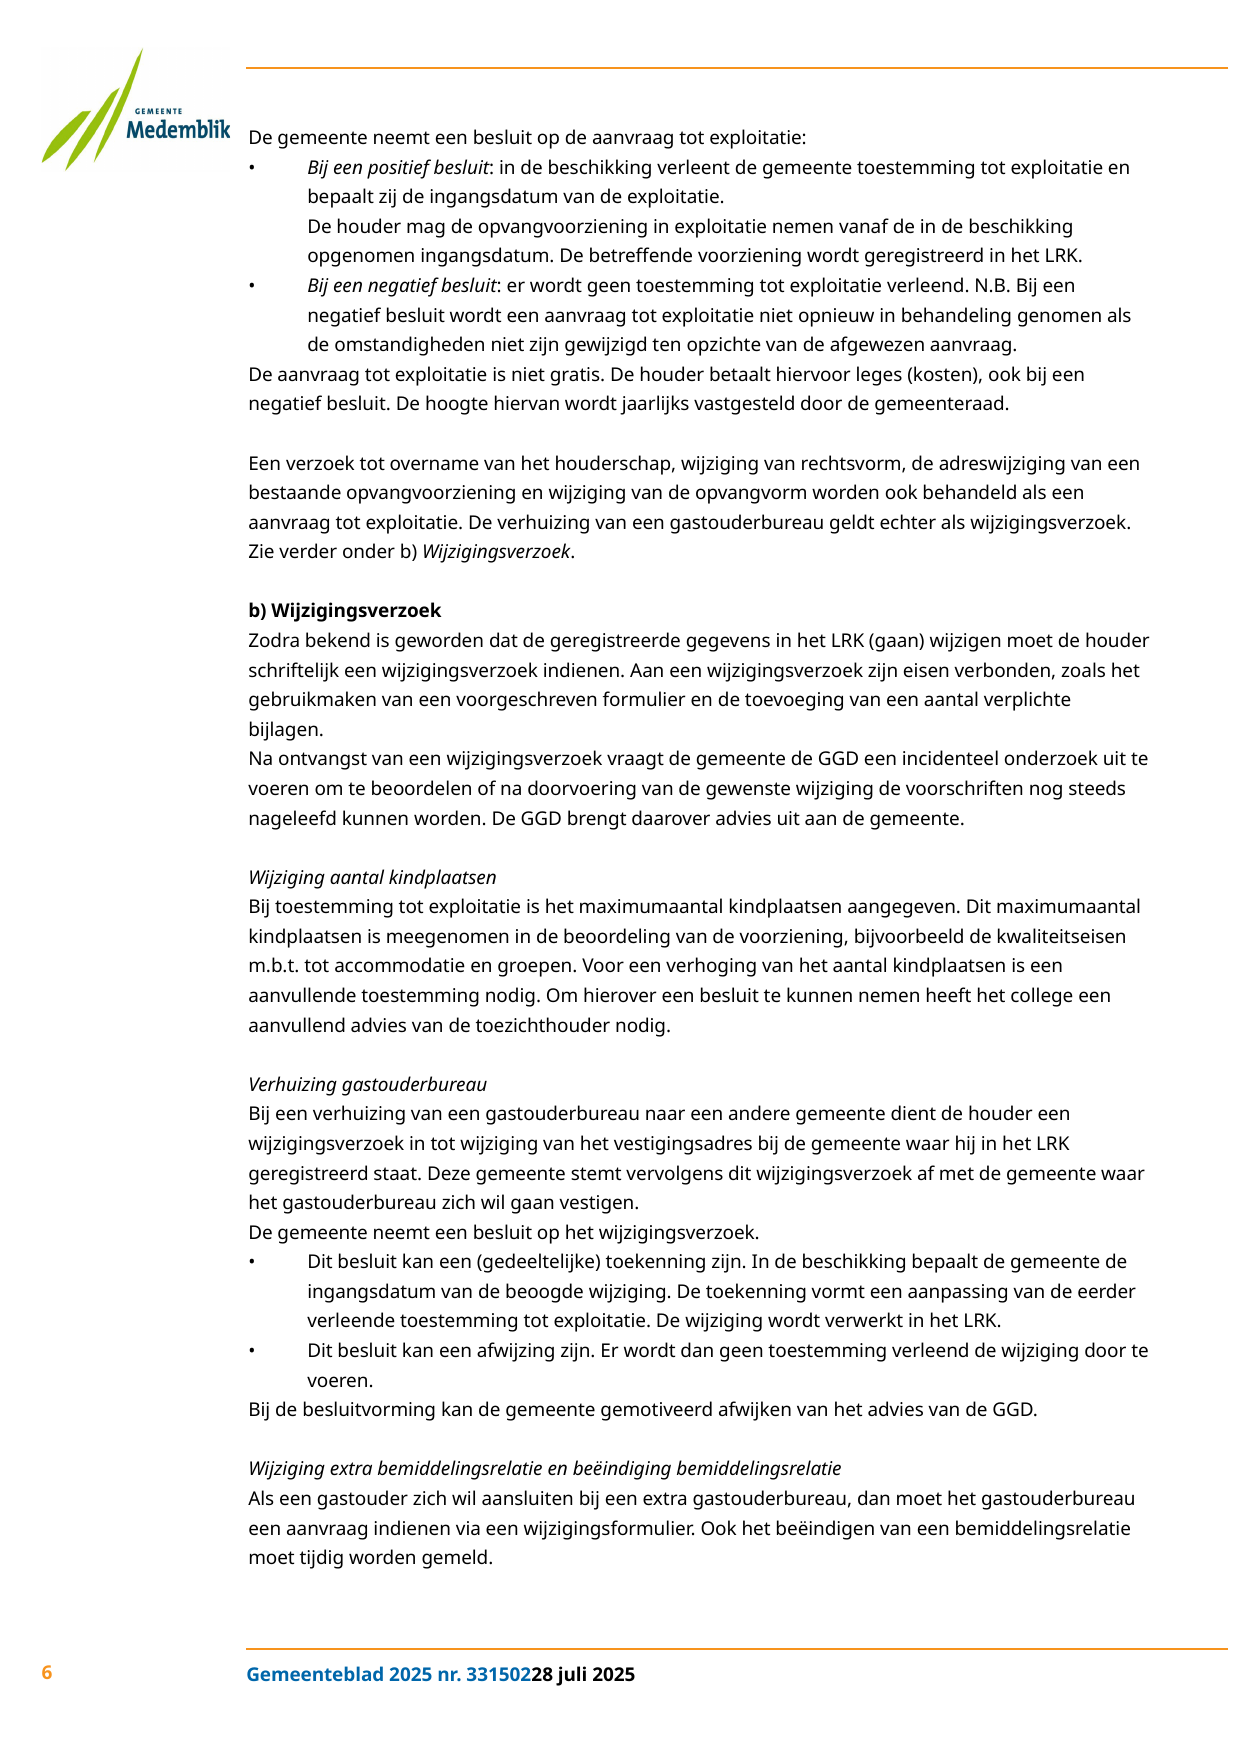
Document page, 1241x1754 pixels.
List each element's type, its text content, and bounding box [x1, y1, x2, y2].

text Wijziging extra bemiddelingsrelatie en beëindiging bemiddelingsrelatie [248, 1456, 1152, 1481]
text b) Wijzigingsverzoek [248, 598, 1152, 623]
list De houder mag de opvangvoorziening in exploitatie nemen vanaf de in de beschikking opgenomen ingangsdatum. De betreffende voorziening wordt geregistreerd in het LRK. [248, 213, 1152, 268]
text Zodra bekend is geworden dat de geregistreerde gegevens in het LRK (gaan) wijzigen moet de houder schriftelijk een wijzigingsverzoek indienen. Aan een wijzigingsverzoek zijn eisen verbonden, zoals het gebruikmaken van een voorgeschreven formulier en de toevoeging van een aantal verplichte bijlagen. [248, 627, 1152, 742]
list Dit besluit kan een afwijzing zijn. Er wordt dan geen toestemming verleend de wijziging door te voeren. [248, 1337, 1152, 1393]
text Als een gastouder zich wil aansluiten bij een extra gastouderbureau, dan moet het gastouderbureau een aanvraag indienen via een wijzigingsformulier. Ook het beëindigen van een bemiddelingsrelatie moet tijdig worden gemeld. [248, 1485, 1152, 1570]
text De gemeente neemt een besluit op het wijzigingsverzoek. [248, 1219, 1152, 1245]
text De gemeente neemt een besluit op de aanvraag tot exploitatie: [248, 124, 1152, 150]
text Een verzoek tot overname van het houderschap, wijziging van rechtsvorm, de adreswijziging van een bestaande opvangvoorziening en wijziging van de opvangvorm worden ook behandeld als een aanvraag tot exploitatie. De verhuizing van een gastouderbureau geldt echter als wijzigingsverzoek. Zie verder onder b) Wijzigingsverzoek. [248, 450, 1152, 564]
text Wijziging aantal kindplaatsen [248, 864, 1152, 890]
text De aanvraag tot exploitatie is niet gratis. De houder betaalt hiervoor leges (kosten), ook bij een negatief besluit. De hoogte hiervan wordt jaarlijks vastgesteld door de gemeenteraad. [248, 361, 1152, 416]
picture [41, 47, 231, 172]
text Bij een verhuizing van een gastouderbureau naar een andere gemeente dient de houder een wijzigingsverzoek in tot wijziging van het vestigingsadres bij de gemeente waar hij in het LRK geregistreerd staat. Deze gemeente stemt vervolgens dit wijzigingsverzoek af met de gemeente waar het gastouderbureau zich wil gaan vestigen. [248, 1101, 1152, 1215]
text Bij de besluitvorming kan de gemeente gemotiveerd afwijken van het advies van de GGD. [248, 1396, 1152, 1422]
text Verhuizing gastouderbureau [248, 1071, 1152, 1097]
list Bij een positief besluit: in de beschikking verleent de gemeente toestemming tot exploitatie en bepaalt zij de ingangsdatum van de exploitatie. [248, 154, 1152, 209]
text Bij toestemming tot exploitatie is het maximumaantal kindplaatsen aangegeven. Dit maximumaantal kindplaatsen is meegenomen in de beoordeling van de voorziening, bijvoorbeeld de kwaliteitseisen m.b.t. tot accommodatie en groepen. Voor een verhoging van het aantal kindplaatsen is een aanvullende toestemming nodig. Om hierover een besluit te kunnen nemen heeft het college een aanvullend advies van de toezichthouder nodig. [248, 893, 1152, 1038]
text Na ontvangst van een wijzigingsverzoek vraagt de gemeente de GGD een incidenteel onderzoek uit te voeren om te beoordelen of na doorvoering van de gewenste wijziging de voorschriften nog steeds nageleefd kunnen worden. De GGD brengt daarover advies uit aan de gemeente. [248, 746, 1152, 831]
list Bij een negatief besluit: er wordt geen toestemming tot exploitatie verleend. N.B. Bij een negatief besluit wordt een aanvraag tot exploitatie niet opnieuw in behandeling genomen als de omstandigheden niet zijn gewijzigd ten opzichte van de afgewezen aanvraag. [248, 272, 1152, 357]
list Dit besluit kan een (gedeeltelijke) toekenning zijn. In de beschikking bepaalt de gemeente de ingangsdatum van de beoogde wijziging. De toekenning vormt een aanpassing van de eerder verleende toestemming tot exploitatie. De wijziging wordt verwerkt in het LRK. [248, 1248, 1152, 1333]
